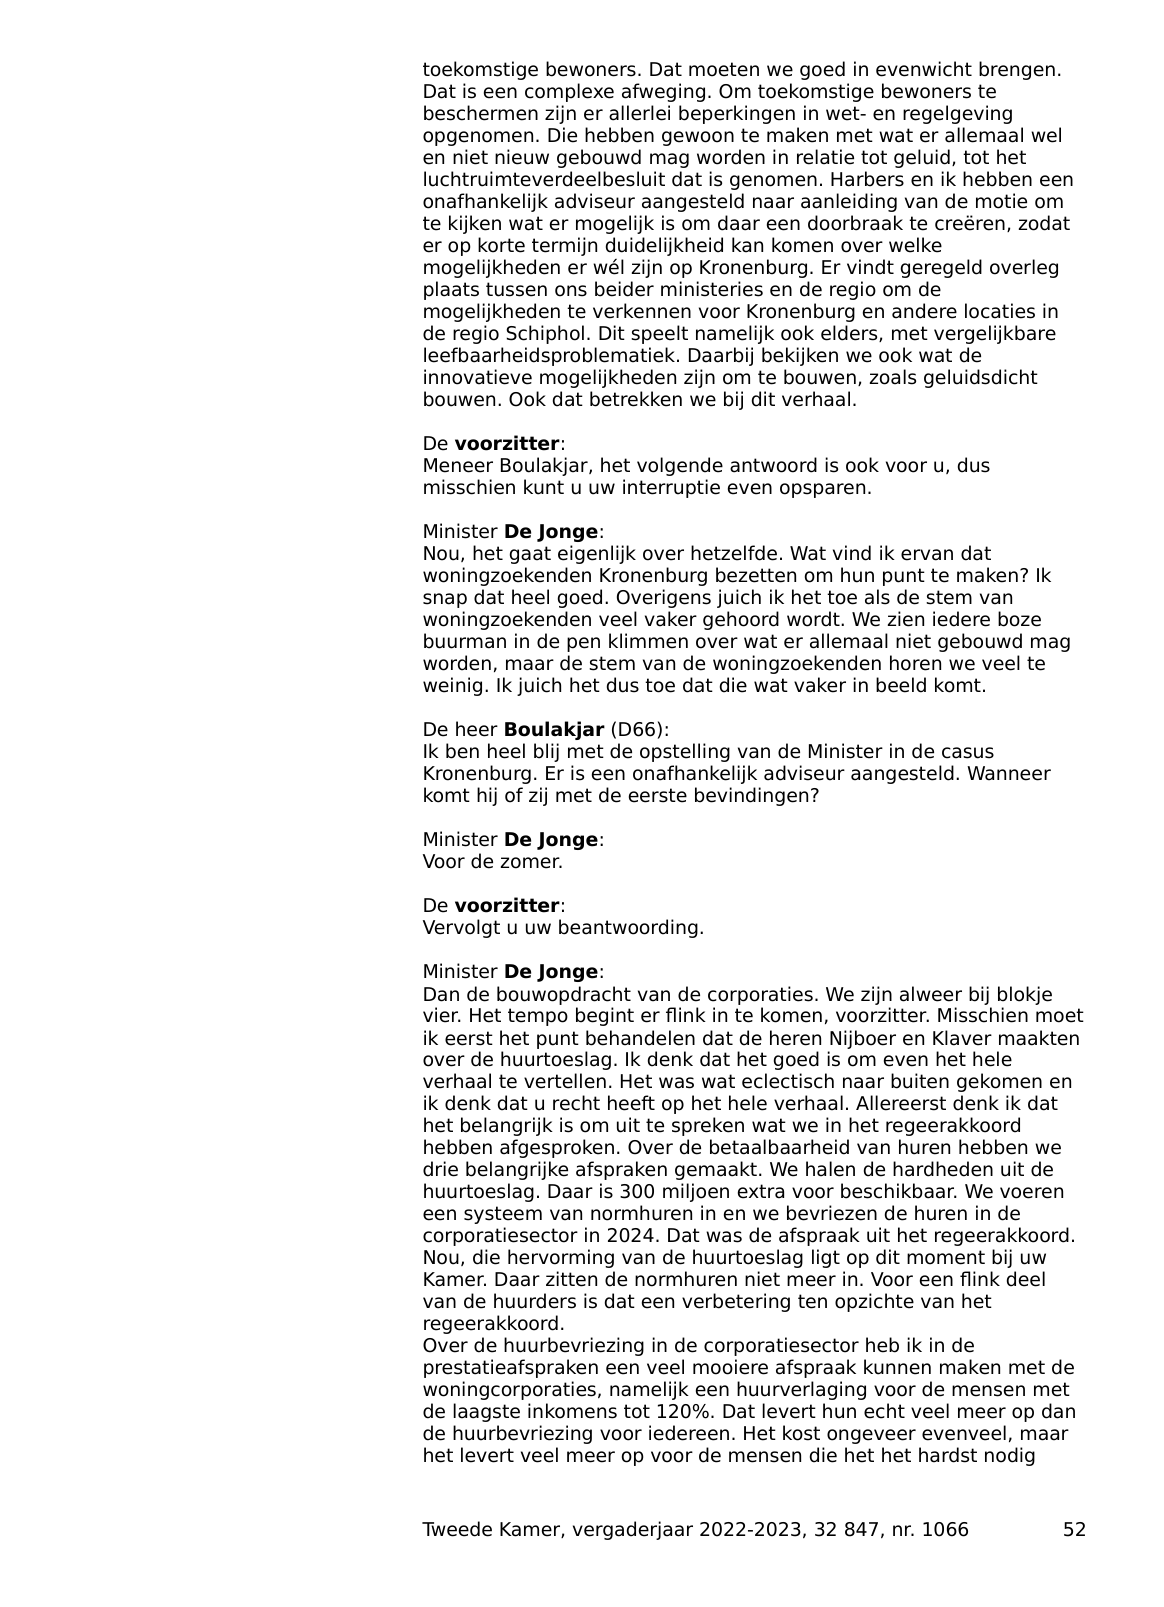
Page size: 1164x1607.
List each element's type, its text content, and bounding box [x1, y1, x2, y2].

text Voor de zomer. [422, 851, 1087, 873]
text Ik ben heel blij met de opstelling van de Minister in de casus Kronenburg. Er is een onafhankelijk adviseur aangesteld. Wanneer komt hij of zij met de eerste bevindingen? [422, 741, 1087, 807]
text Dan de bouwopdracht van de corporaties. We zijn alweer bij blokje vier. Het tempo begint er flink in te komen, voorzitter. Misschien moet ik eerst het punt behandelen dat de heren Nijboer en Klaver maakten over de huurtoeslag. Ik denk dat het goed is om even het hele verhaal te vertellen. Het was wat eclectisch naar buiten gekomen en ik denk dat u recht heeft op het hele verhaal. Allereerst denk ik dat het belangrijk is om uit te spreken wat we in het regeerakkoord hebben afgesproken. Over de betaalbaarheid van huren hebben we drie belangrijke afspraken gemaakt. We halen de hardheden uit de huurtoeslag. Daar is 300 miljoen extra voor beschikbaar. We voeren een systeem van normhuren in en we bevriezen de huren in de corporatiesector in 2024. Dat was de afspraak uit het regeerakkoord. Nou, die hervorming van de huurtoeslag ligt op dit moment bij uw Kamer. Daar zitten de normhuren niet meer in. Voor een flink deel van de huurders is dat een verbetering ten opzichte van het regeerakkoord. [422, 983, 1087, 1335]
text De voorzitter: [422, 433, 1087, 455]
text Meneer Boulakjar, het volgende antwoord is ook voor u, dus misschien kunt u uw interruptie even opsparen. [422, 455, 1087, 499]
text Nou, het gaat eigenlijk over hetzelfde. Wat vind ik ervan dat woningzoekenden Kronenburg bezetten om hun punt te maken? Ik snap dat heel goed. Overigens juich ik het toe als de stem van woningzoekenden veel vaker gehoord wordt. We zien iedere boze buurman in de pen klimmen over wat er allemaal niet gebouwd mag worden, maar de stem van de woningzoekenden horen we veel te weinig. Ik juich het dus toe dat die wat vaker in beeld komt. [422, 543, 1087, 697]
text Minister De Jonge: [422, 521, 1087, 543]
text toekomstige bewoners. Dat moeten we goed in evenwicht brengen. Dat is een complexe afweging. Om toekomstige bewoners te beschermen zijn er allerlei beperkingen in wet- en regelgeving opgenomen. Die hebben gewoon te maken met wat er allemaal wel en niet nieuw gebouwd mag worden in relatie tot geluid, tot het luchtruimteverdeelbesluit dat is genomen. Harbers en ik hebben een onafhankelijk adviseur aangesteld naar aanleiding van de motie om te kijken wat er mogelijk is om daar een doorbraak te creëren, zodat er op korte termijn duidelijkheid kan komen over welke mogelijkheden er wél zijn op Kronenburg. Er vindt geregeld overleg plaats tussen ons beider ministeries en de regio om de mogelijkheden te verkennen voor Kronenburg en andere locaties in de regio Schiphol. Dit speelt namelijk ook elders, met vergelijkbare leefbaarheidsproblematiek. Daarbij bekijken we ook wat de innovatieve mogelijkheden zijn om te bouwen, zoals geluidsdicht bouwen. Ook dat betrekken we bij dit verhaal. [422, 59, 1087, 411]
text Minister De Jonge: [422, 961, 1087, 983]
text Minister De Jonge: [422, 829, 1087, 851]
text De heer Boulakjar (D66): [422, 719, 1087, 741]
text Over de huurbevriezing in de corporatiesector heb ik in de prestatieafspraken een veel mooiere afspraak kunnen maken met de woningcorporaties, namelijk een huurverlaging voor de mensen met de laagste inkomens tot 120%. Dat levert hun echt veel meer op dan de huurbevriezing voor iedereen. Het kost ongeveer evenveel, maar het levert veel meer op voor de mensen die het het hardst nodig [422, 1335, 1087, 1467]
text De voorzitter: [422, 895, 1087, 917]
text Vervolgt u uw beantwoording. [422, 917, 1087, 939]
